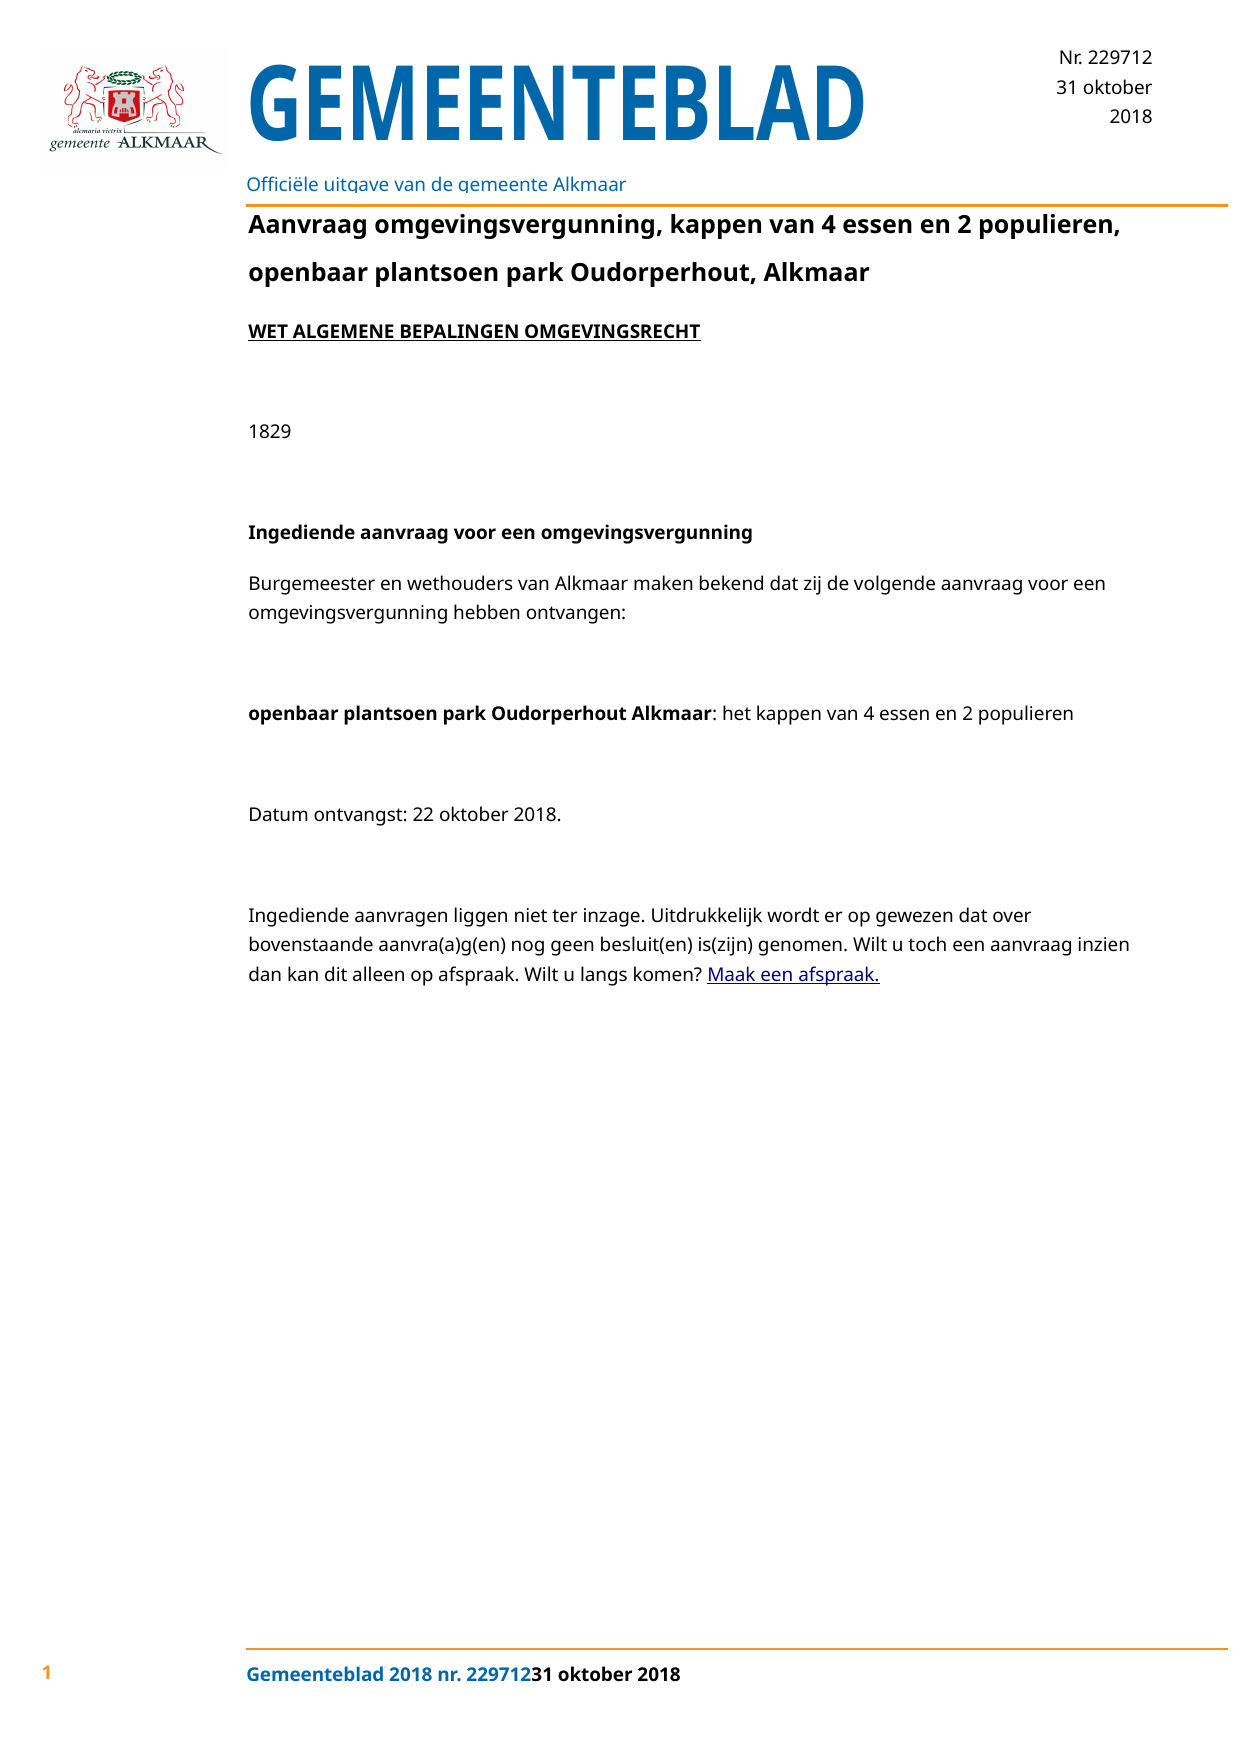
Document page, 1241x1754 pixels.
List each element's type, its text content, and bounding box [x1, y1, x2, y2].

text Aanvraag omgevingsvergunning, kappen van 4 essen en 2 populieren, openbaar plantsoen park Oudorperhout, Alkmaar [248, 207, 1152, 288]
text Datum ontvangst: 22 oktober 2018. [248, 801, 1152, 827]
text WET ALGEMENE BEPALINGEN OMGEVINGSRECHT [248, 318, 1152, 344]
picture [41, 47, 231, 172]
text Burgemeester en wethouders van Alkmaar maken bekend dat zij de volgende aanvraag voor een omgevingsvergunning hebben ontvangen: [248, 570, 1152, 625]
text Ingediende aanvraag voor een omgevingsvergunning [248, 519, 1152, 545]
text openbaar plantsoen park Oudorperhout Alkmaar: het kappen van 4 essen en 2 populieren [248, 700, 1152, 726]
text 1829 [248, 419, 1152, 444]
text Ingediende aanvragen liggen niet ter inzage. Uitdrukkelijk wordt er op gewezen dat over bovenstaande aanvra(a)g(en) nog geen besluit(en) is(zijn) genomen. Wilt u toch een aanvraag inzien dan kan dit alleen op afspraak. Wilt u langs komen? Maak een afspraak. [248, 902, 1152, 987]
